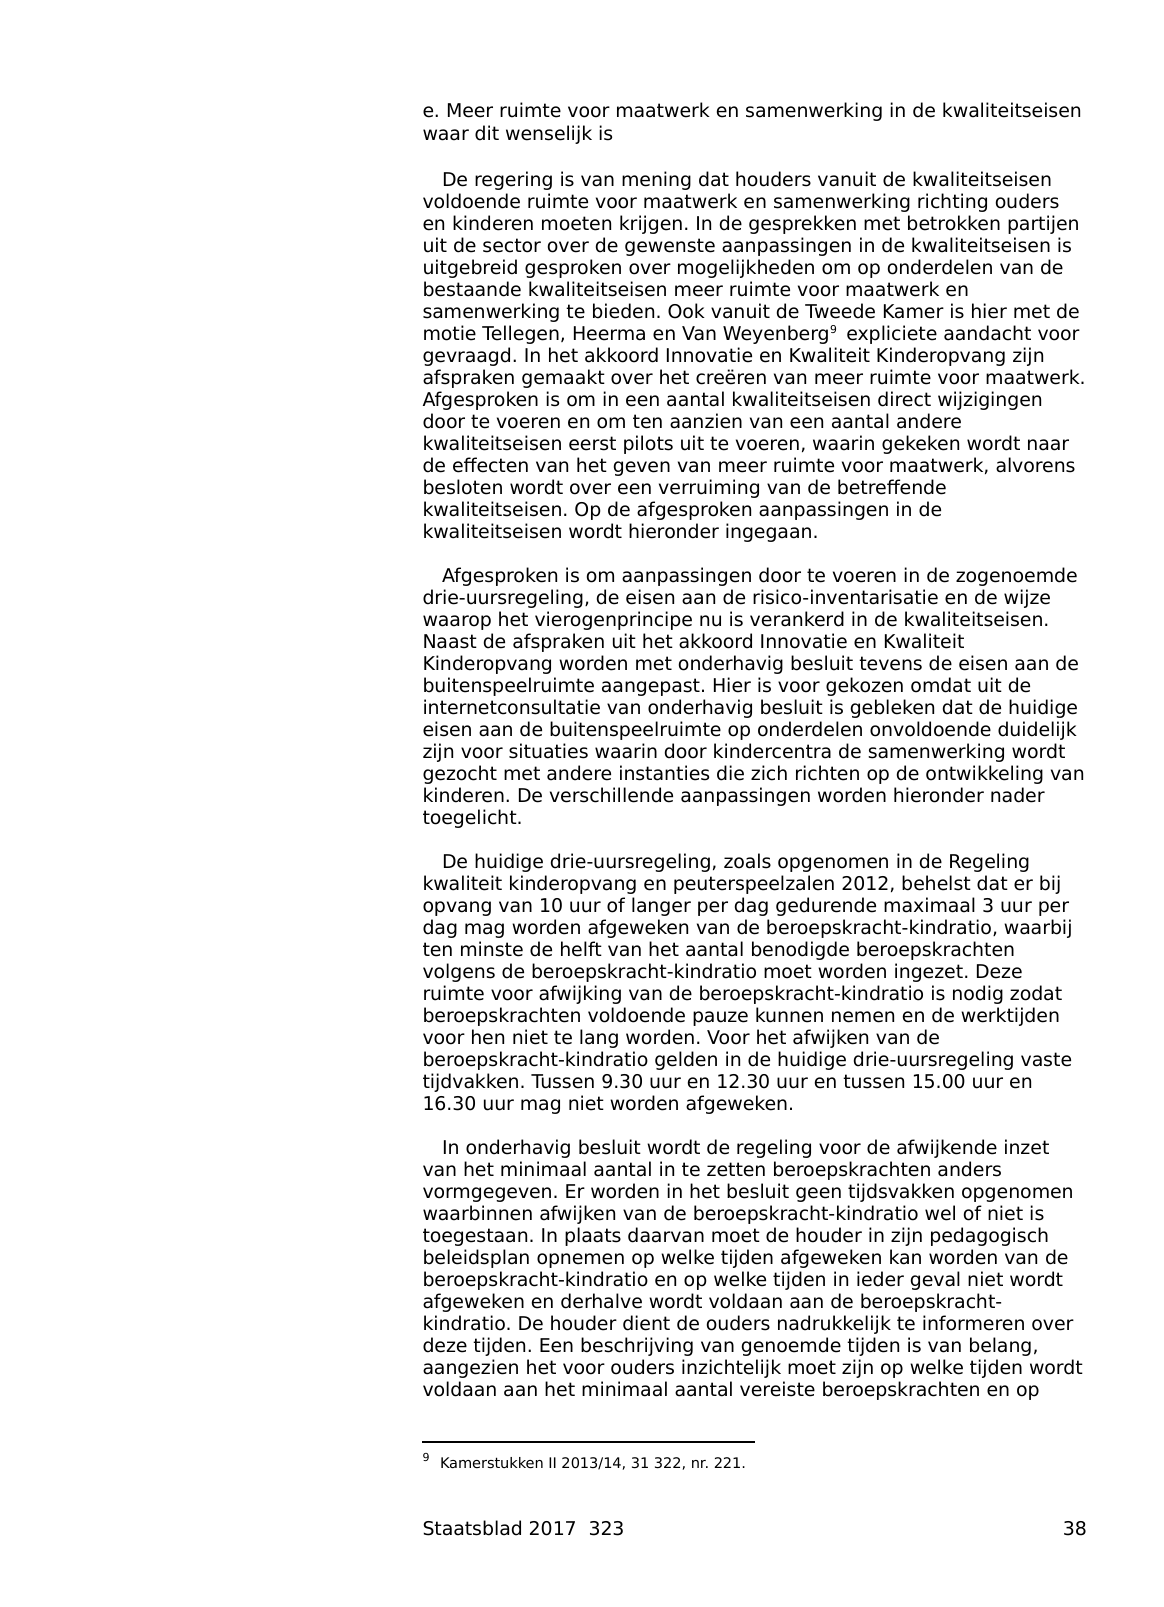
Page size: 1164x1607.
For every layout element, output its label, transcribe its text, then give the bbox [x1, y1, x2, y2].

text De regering is van mening dat houders vanuit de kwaliteitseisen voldoende ruimte voor maatwerk en samenwerking richting ouders en kinderen moeten krijgen. In de gesprekken met betrokken partijen uit de sector over de gewenste aanpassingen in de kwaliteitseisen is uitgebreid gesproken over mogelijkheden om op onderdelen van de bestaande kwaliteitseisen meer ruimte voor maatwerk en samenwerking te bieden. Ook vanuit de Tweede Kamer is hier met de motie Tellegen, Heerma en Van Weyenberg expliciete aandacht voor gevraagd. In het akkoord Innovatie en Kwaliteit Kinderopvang zijn afspraken gemaakt over het creëren van meer ruimte voor maatwerk. Afgesproken is om in een aantal kwaliteitseisen direct wijzigingen door te voeren en om ten aanzien van een aantal andere kwaliteitseisen eerst pilots uit te voeren, waarin gekeken wordt naar de effecten van het geven van meer ruimte voor maatwerk, alvorens besloten wordt over een verruiming van de betreffende kwaliteitseisen. Op de afgesproken aanpassingen in de kwaliteitseisen wordt hieronder ingegaan. [422, 169, 1087, 543]
text Afgesproken is om aanpassingen door te voeren in de zogenoemde drie-uursregeling, de eisen aan de risico-inventarisatie en de wijze waarop het vierogenprincipe nu is verankerd in de kwaliteitseisen. Naast de afspraken uit het akkoord Innovatie en Kwaliteit Kinderopvang worden met onderhavig besluit tevens de eisen aan de buitenspeelruimte aangepast. Hier is voor gekozen omdat uit de internetconsultatie van onderhavig besluit is gebleken dat de huidige eisen aan de buitenspeelruimte op onderdelen onvoldoende duidelijk zijn voor situaties waarin door kindercentra de samenwerking wordt gezocht met andere instanties die zich richten op de ontwikkeling van kinderen. De verschillende aanpassingen worden hieronder nader toegelicht. [422, 565, 1087, 829]
text Kamerstukken II 2013/14, 31 322, nr. 221. [422, 1451, 1087, 1473]
subtitle e. Meer ruimte voor maatwerk en samenwerking in de kwaliteitseisen waar dit wenselijk is [422, 100, 1087, 144]
text De huidige drie-uursregeling, zoals opgenomen in de Regeling kwaliteit kinderopvang en peuterspeelzalen 2012, behelst dat er bij opvang van 10 uur of langer per dag gedurende maximaal 3 uur per dag mag worden afgeweken van de beroepskracht-kindratio, waarbij ten minste de helft van het aantal benodigde beroepskrachten volgens de beroepskracht-kindratio moet worden ingezet. Deze ruimte voor afwijking van de beroepskracht-kindratio is nodig zodat beroepskrachten voldoende pauze kunnen nemen en de werktijden voor hen niet te lang worden. Voor het afwijken van de beroepskracht-kindratio gelden in de huidige drie-uursregeling vaste tijdvakken. Tussen 9.30 uur en 12.30 uur en tussen 15.00 uur en 16.30 uur mag niet worden afgeweken. [422, 851, 1087, 1115]
text In onderhavig besluit wordt de regeling voor de afwijkende inzet van het minimaal aantal in te zetten beroepskrachten anders vormgegeven. Er worden in het besluit geen tijdsvakken opgenomen waarbinnen afwijken van de beroepskracht-kindratio wel of niet is toegestaan. In plaats daarvan moet de houder in zijn pedagogisch beleidsplan opnemen op welke tijden afgeweken kan worden van de beroepskracht-kindratio en op welke tijden in ieder geval niet wordt afgeweken en derhalve wordt voldaan aan de beroepskracht-kindratio. De houder dient de ouders nadrukkelijk te informeren over deze tijden. Een beschrijving van genoemde tijden is van belang, aangezien het voor ouders inzichtelijk moet zijn op welke tijden wordt voldaan aan het minimaal aantal vereiste beroepskrachten en op [422, 1137, 1087, 1401]
